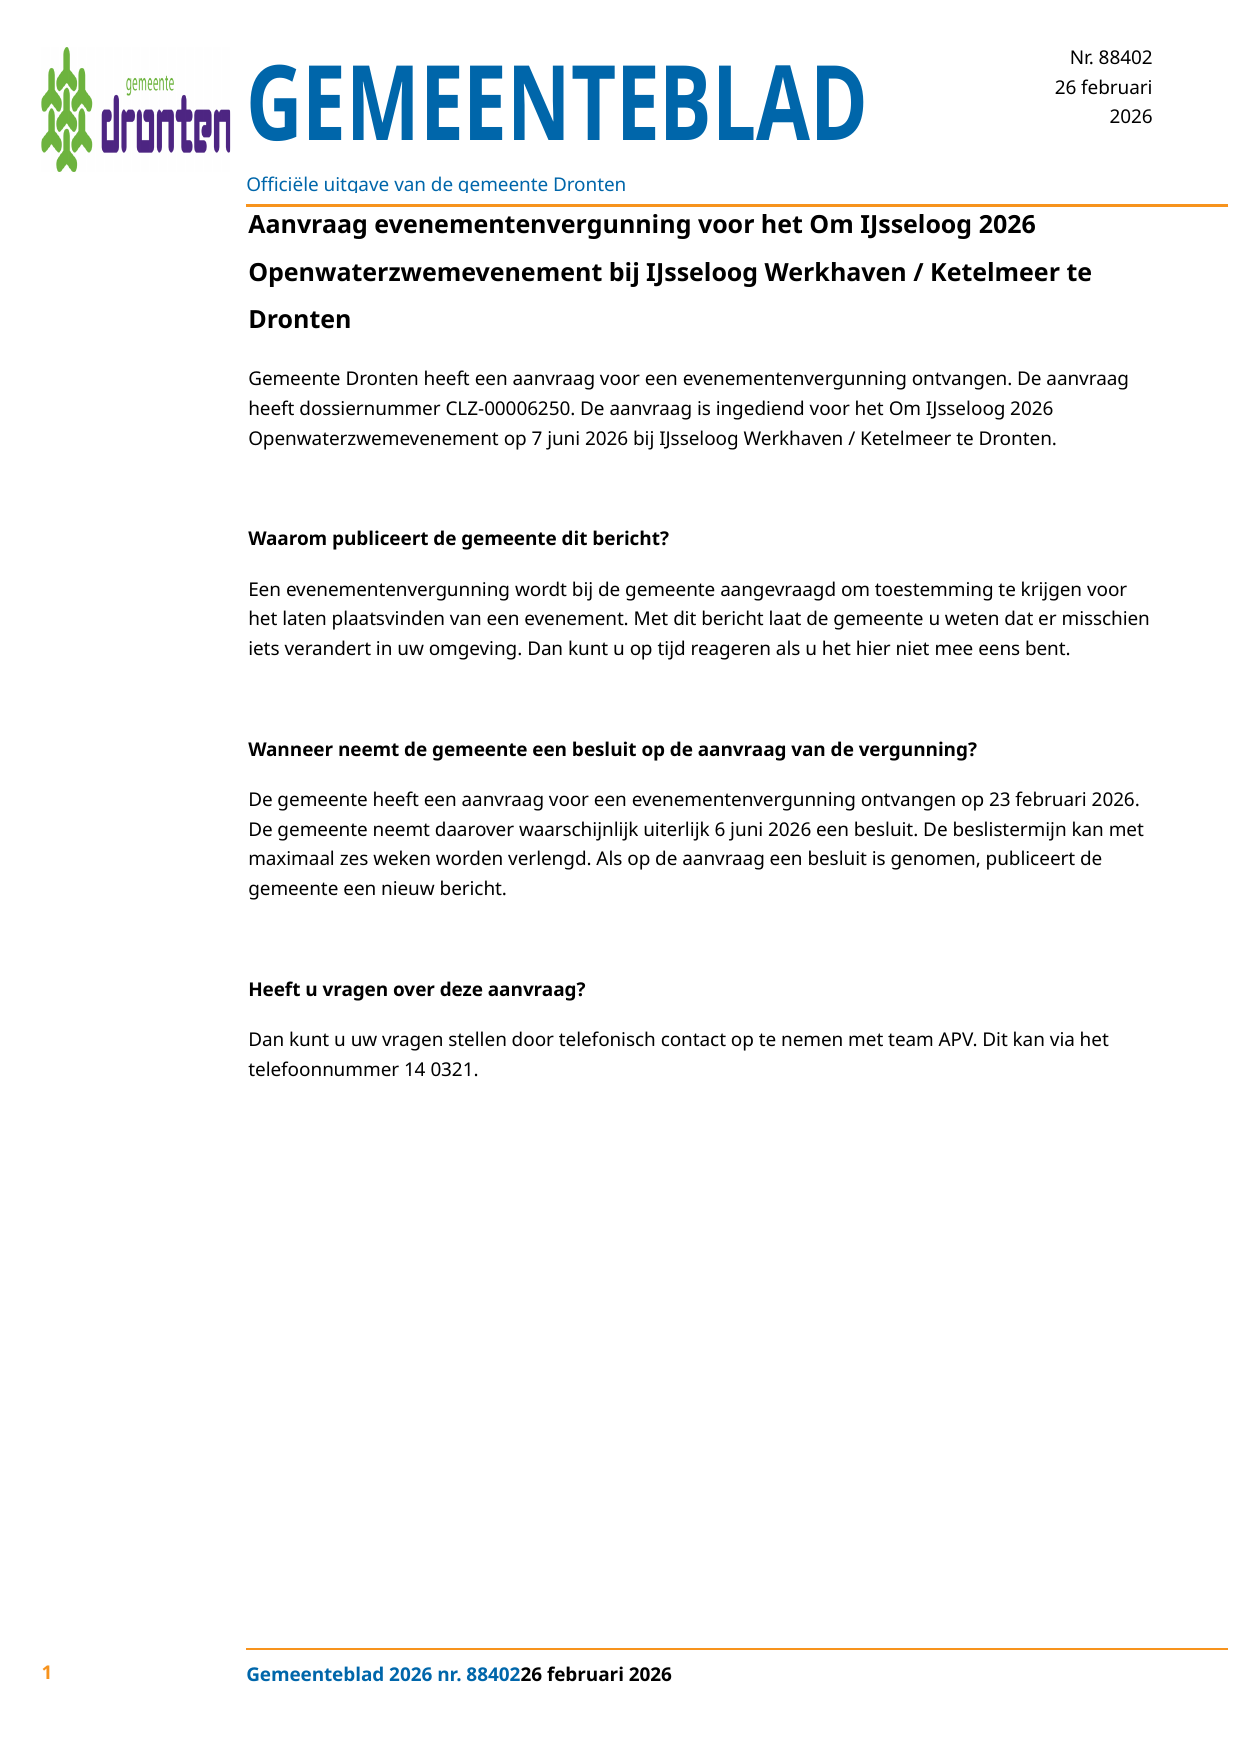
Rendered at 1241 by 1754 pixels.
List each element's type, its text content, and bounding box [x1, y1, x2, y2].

text Een evenementenvergunning wordt bij de gemeente aangevraagd om toestemming te krijgen voor het laten plaatsvinden van een evenement. Met dit bericht laat de gemeente u weten dat er misschien iets verandert in uw omgeving. Dan kunt u op tijd reageren als u het hier niet mee eens bent. [248, 576, 1152, 661]
text De gemeente heeft een aanvraag voor een evenementenvergunning ontvangen op 23 februari 2026. De gemeente neemt daarover waarschijnlijk uiterlijk 6 juni 2026 een besluit. De beslistermijn kan met maximaal zes weken worden verlengd. Als op de aanvraag een besluit is genomen, publiceert de gemeente een nieuw bericht. [248, 786, 1152, 901]
text Wanneer neemt de gemeente een besluit op de aanvraag van de vergunning? [248, 736, 1152, 762]
text Dan kunt u uw vragen stellen door telefonisch contact op te nemen met team APV. Dit kan via het telefoonnummer 14 0321. [248, 1026, 1152, 1082]
picture [41, 47, 231, 172]
text Gemeente Dronten heeft een aanvraag voor een evenementenvergunning ontvangen. De aanvraag heeft dossiernummer CLZ-00006250. De aanvraag is ingediend voor het Om IJsseloog 2026 Openwaterzwemevenement op 7 juni 2026 bij IJsseloog Werkhaven / Ketelmeer te Dronten. [248, 366, 1152, 450]
text Aanvraag evenementenvergunning voor het Om IJsseloog 2026 Openwaterzwemevenement bij IJsseloog Werkhaven / Ketelmeer te Dronten [248, 207, 1152, 336]
text Heeft u vragen over deze aanvraag? [248, 976, 1152, 1002]
text Waarom publiceert de gemeente dit bericht? [248, 526, 1152, 551]
